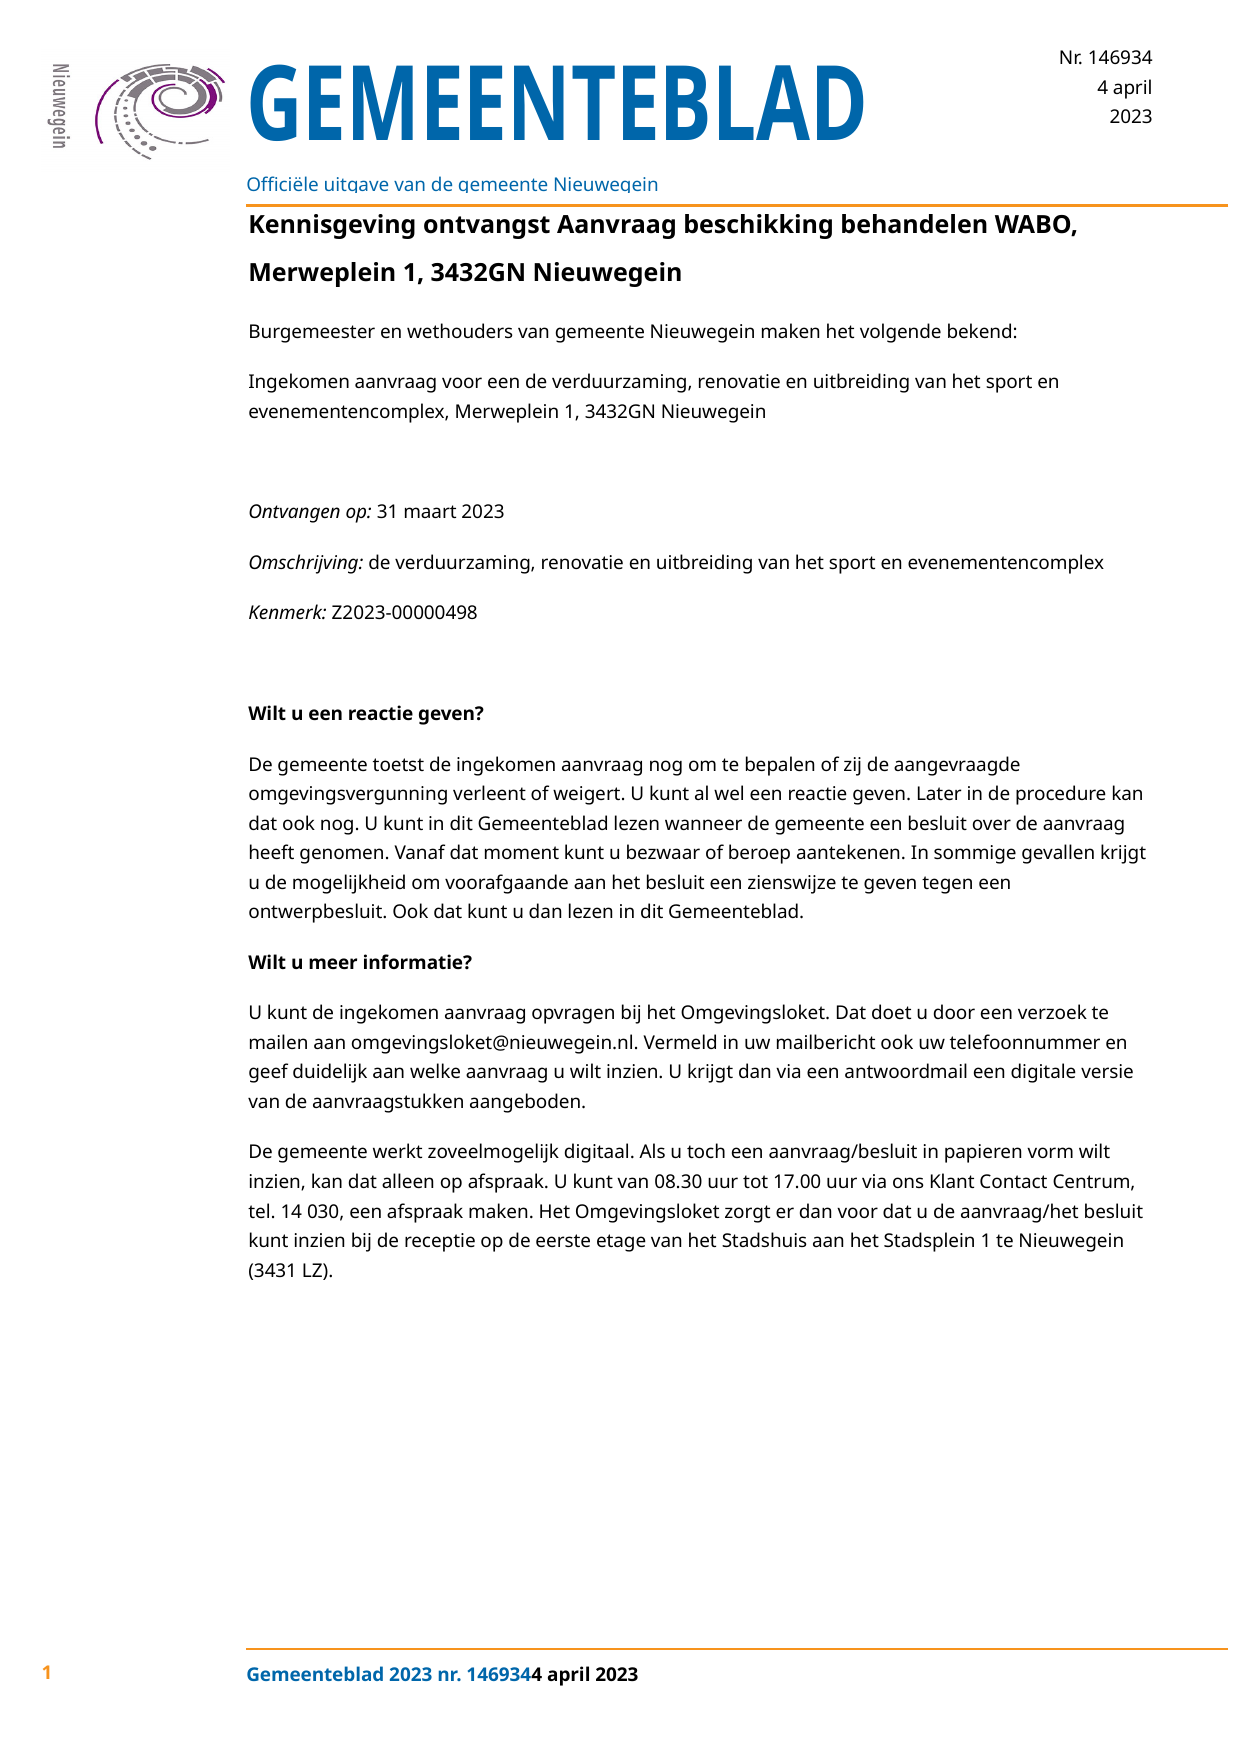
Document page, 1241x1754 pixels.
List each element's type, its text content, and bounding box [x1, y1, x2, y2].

text Kenmerk: Z2023-00000498 [248, 599, 1152, 625]
text U kunt de ingekomen aanvraag opvragen bij het Omgevingsloket. Dat doet u door een verzoek te mailen aan omgevingsloket@nieuwegein.nl. Vermeld in uw mailbericht ook uw telefoonnummer en geef duidelijk aan welke aanvraag u wilt inzien. U krijgt dan via een antwoordmail een digitale versie van de aanvraagstukken aangeboden. [248, 999, 1152, 1114]
text Burgemeester en wethouders van gemeente Nieuwegein maken het volgende bekend: [248, 318, 1152, 344]
text Kennisgeving ontvangst Aanvraag beschikking behandelen WABO, Merweplein 1, 3432GN Nieuwegein [248, 207, 1152, 288]
text Wilt u meer informatie? [248, 949, 1152, 975]
text Ontvangen op: 31 maart 2023 [248, 499, 1152, 524]
picture [41, 47, 231, 172]
text De gemeente toetst de ingekomen aanvraag nog om te bepalen of zij de aangevraagde omgevingsvergunning verleent of weigert. U kunt al wel een reactie geven. Later in de procedure kan dat ook nog. U kunt in dit Gemeenteblad lezen wanneer de gemeente een besluit over de aanvraag heeft genomen. Vanaf dat moment kunt u bezwaar of beroep aantekenen. In sommige gevallen krijgt u de mogelijkheid om voorafgaande aan het besluit een zienswijze te geven tegen een ontwerpbesluit. Ook dat kunt u dan lezen in dit Gemeenteblad. [248, 751, 1152, 924]
text Omschrijving: de verduurzaming, renovatie en uitbreiding van het sport en evenementencomplex [248, 549, 1152, 575]
text Wilt u een reactie geven? [248, 700, 1152, 726]
text De gemeente werkt zoveelmogelijk digitaal. Als u toch een aanvraag/besluit in papieren vorm wilt inzien, kan dat alleen op afspraak. U kunt van 08.30 uur tot 17.00 uur via ons Klant Contact Centrum, tel. 14 030, een afspraak maken. Het Omgevingsloket zorgt er dan voor dat u de aanvraag/het besluit kunt inzien bij de receptie op de eerste etage van het Stadshuis aan het Stadsplein 1 te Nieuwegein (3431 LZ). [248, 1139, 1152, 1283]
text Ingekomen aanvraag voor een de verduurzaming, renovatie en uitbreiding van het sport en evenementencomplex, Merweplein 1, 3432GN Nieuwegein [248, 368, 1152, 424]
